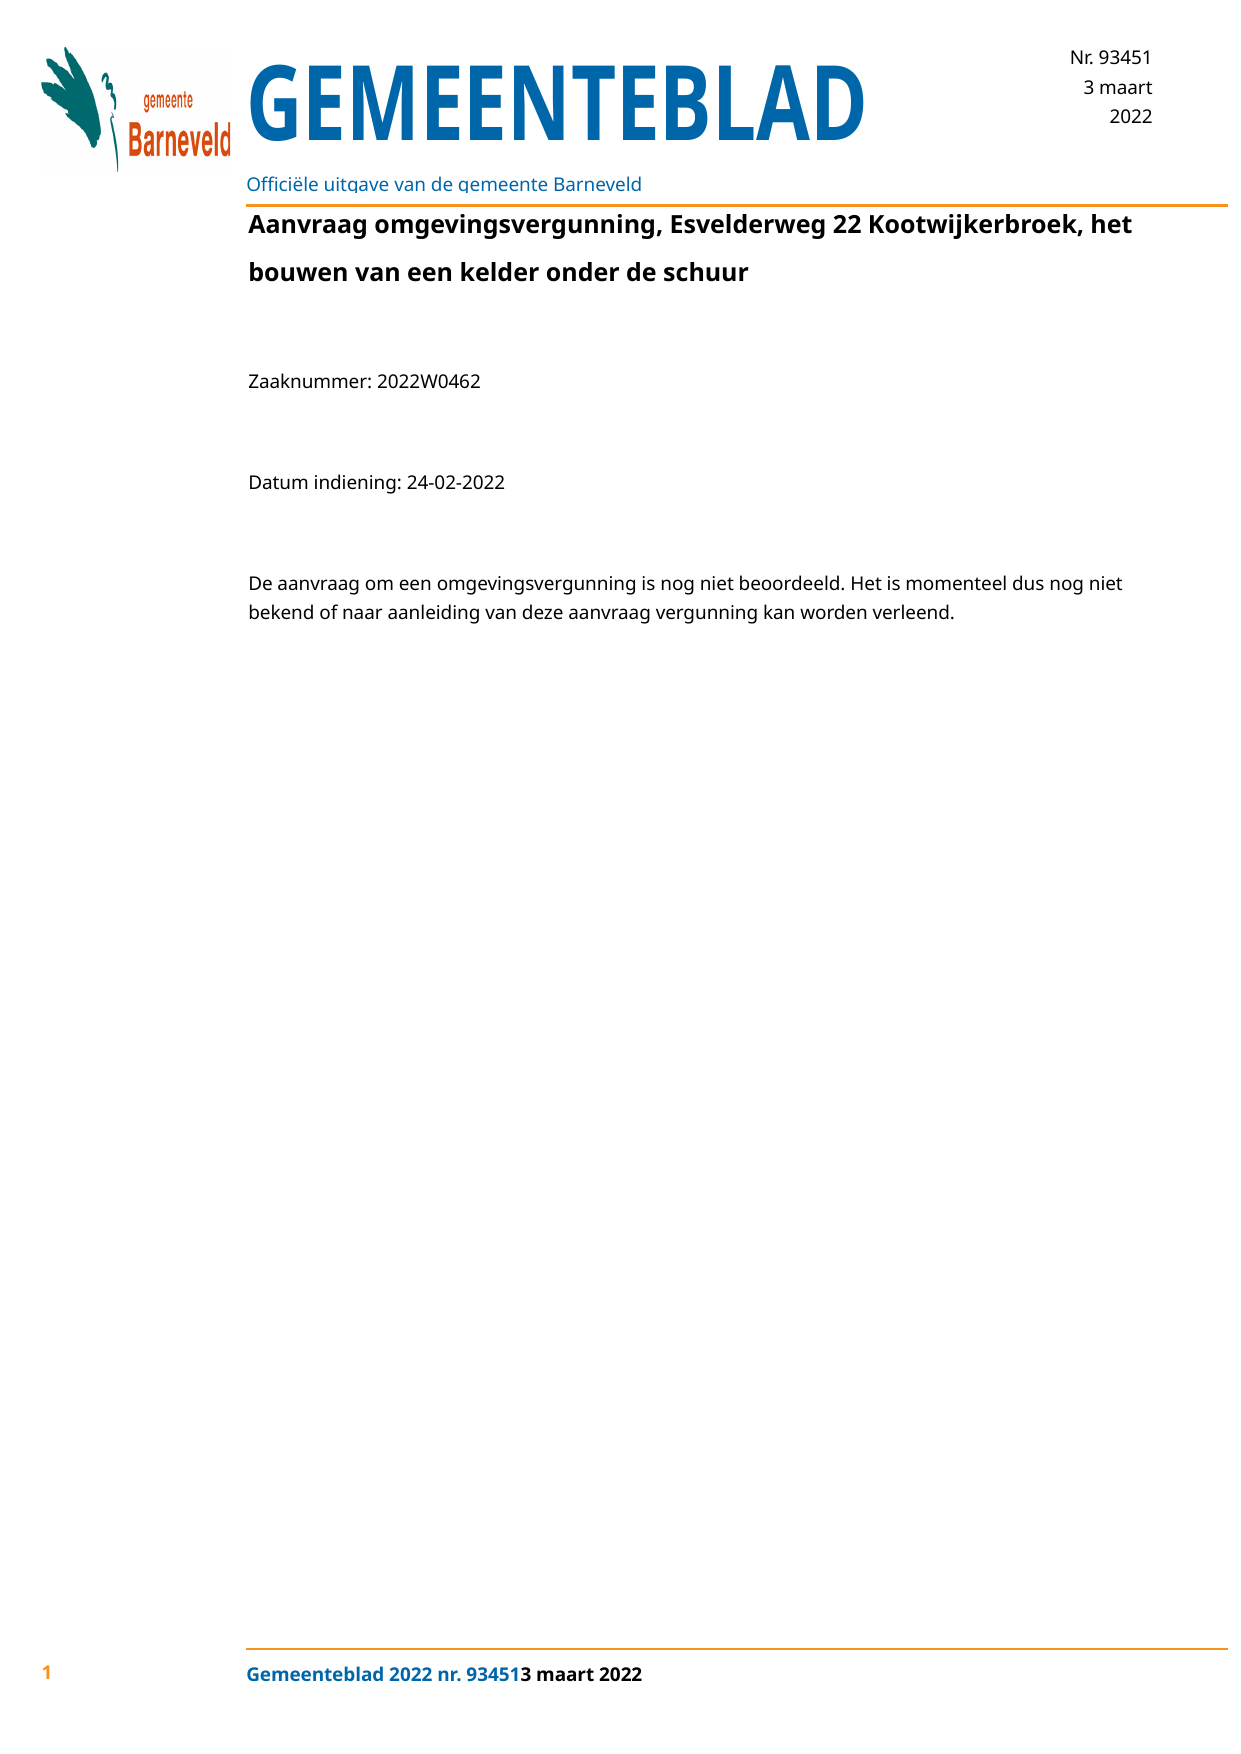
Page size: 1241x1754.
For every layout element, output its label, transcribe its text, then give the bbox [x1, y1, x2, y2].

picture [41, 47, 231, 172]
text Aanvraag omgevingsvergunning, Esvelderweg 22 Kootwijkerbroek, het bouwen van een kelder onder de schuur [248, 207, 1152, 288]
text Datum indiening: 24-02-2022 [248, 469, 1152, 495]
text Zaaknummer: 2022W0462 [248, 368, 1152, 394]
text De aanvraag om een omgevingsvergunning is nog niet beoordeeld. Het is momenteel dus nog niet bekend of naar aanleiding van deze aanvraag vergunning kan worden verleend. [248, 570, 1152, 625]
